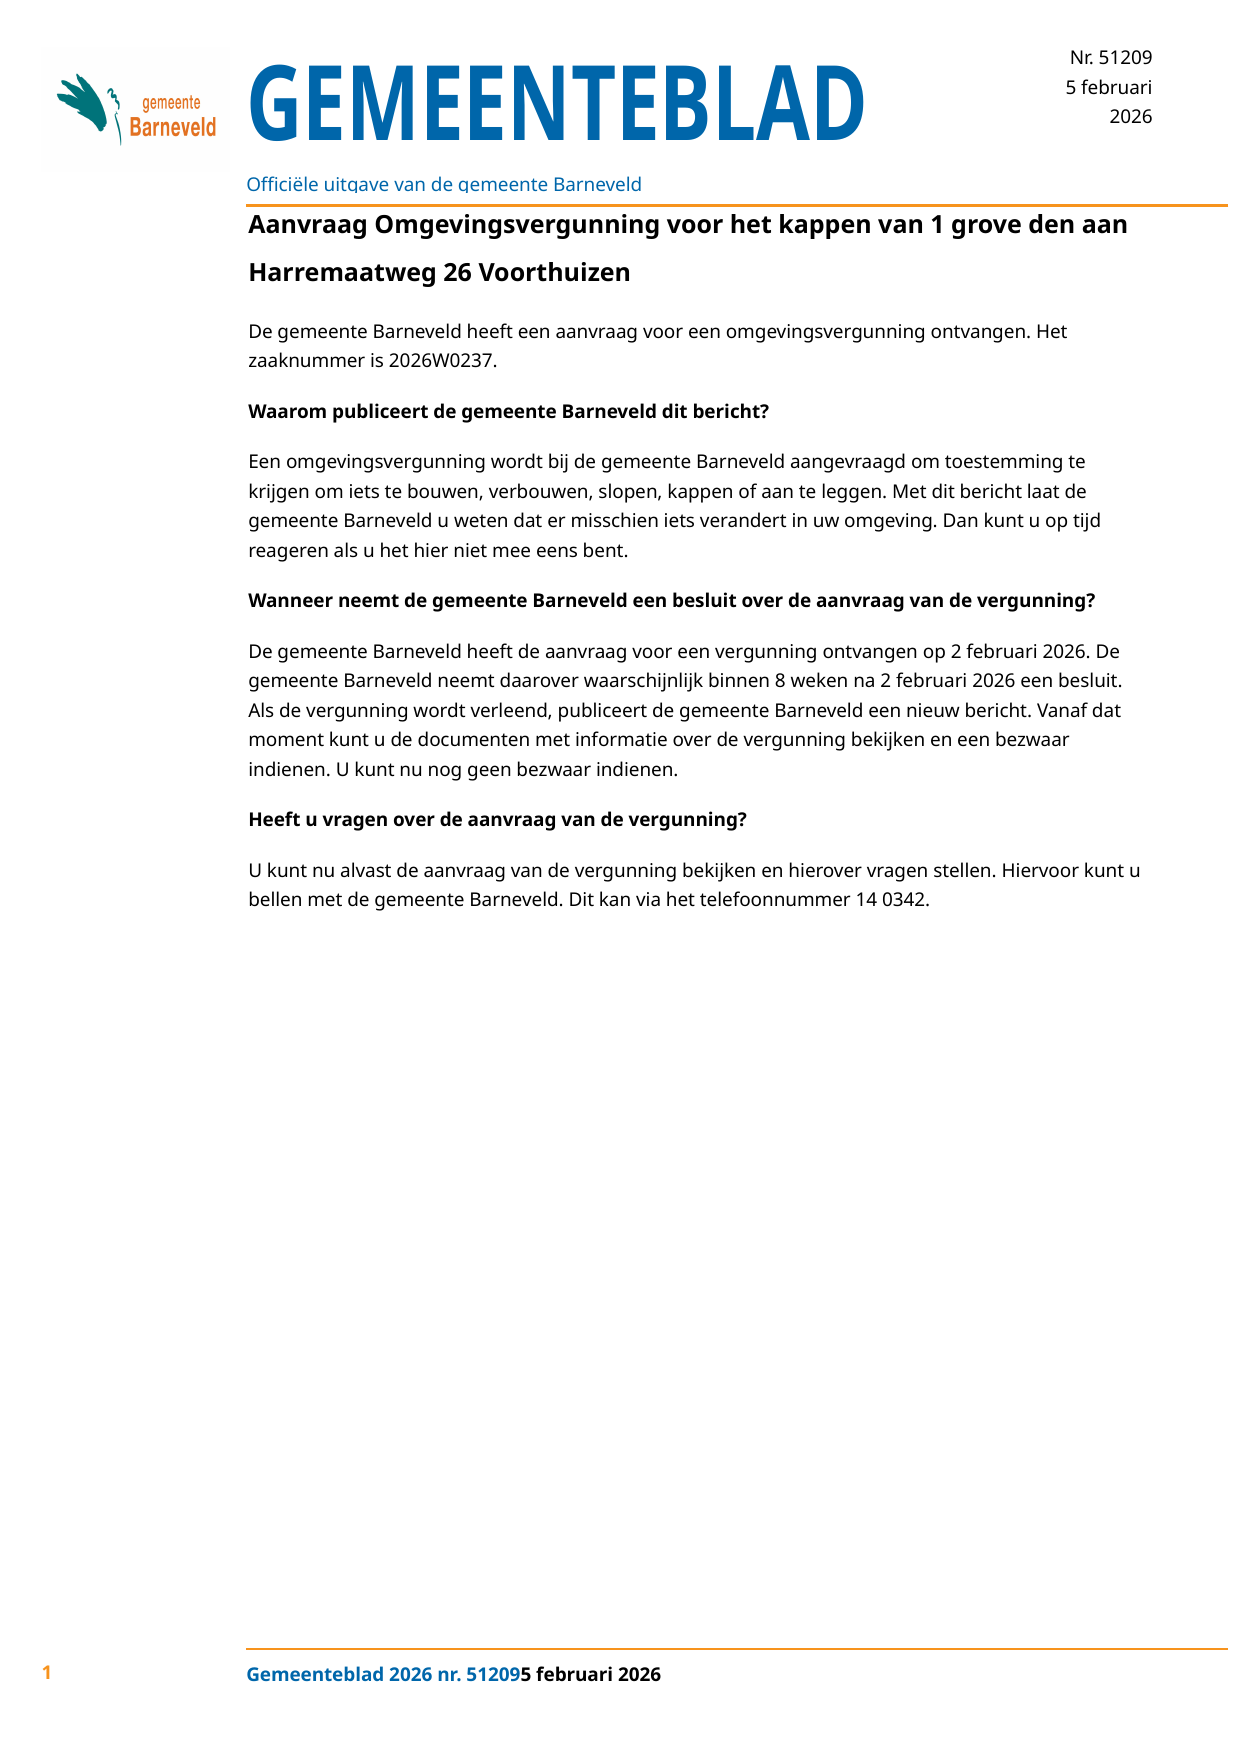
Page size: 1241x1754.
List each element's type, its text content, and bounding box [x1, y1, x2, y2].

text Heeft u vragen over de aanvraag van de vergunning? [248, 807, 1152, 832]
text U kunt nu alvast de aanvraag van de vergunning bekijken en hierover vragen stellen. Hiervoor kunt u bellen met de gemeente Barneveld. Dit kan via het telefoonnummer 14 0342. [248, 857, 1152, 912]
text Wanneer neemt de gemeente Barneveld een besluit over de aanvraag van de vergunning? [248, 587, 1152, 613]
text Aanvraag Omgevingsvergunning voor het kappen van 1 grove den aan Harremaatweg 26 Voorthuizen [248, 207, 1152, 288]
text Een omgevingsvergunning wordt bij de gemeente Barneveld aangevraagd om toestemming te krijgen om iets te bouwen, verbouwen, slopen, kappen of aan te leggen. Met dit bericht laat de gemeente Barneveld u weten dat er misschien iets verandert in uw omgeving. Dan kunt u op tijd reageren als u het hier niet mee eens bent. [248, 448, 1152, 563]
text Waarom publiceert de gemeente Barneveld dit bericht? [248, 398, 1152, 424]
text De gemeente Barneveld heeft de aanvraag voor een vergunning ontvangen op 2 februari 2026. De gemeente Barneveld neemt daarover waarschijnlijk binnen 8 weken na 2 februari 2026 een besluit. Als de vergunning wordt verleend, publiceert de gemeente Barneveld een nieuw bericht. Vanaf dat moment kunt u de documenten met informatie over de vergunning bekijken en een bezwaar indienen. U kunt nu nog geen bezwaar indienen. [248, 638, 1152, 782]
picture [41, 47, 231, 172]
text De gemeente Barneveld heeft een aanvraag voor een omgevingsvergunning ontvangen. Het zaaknummer is 2026W0237. [248, 318, 1152, 373]
